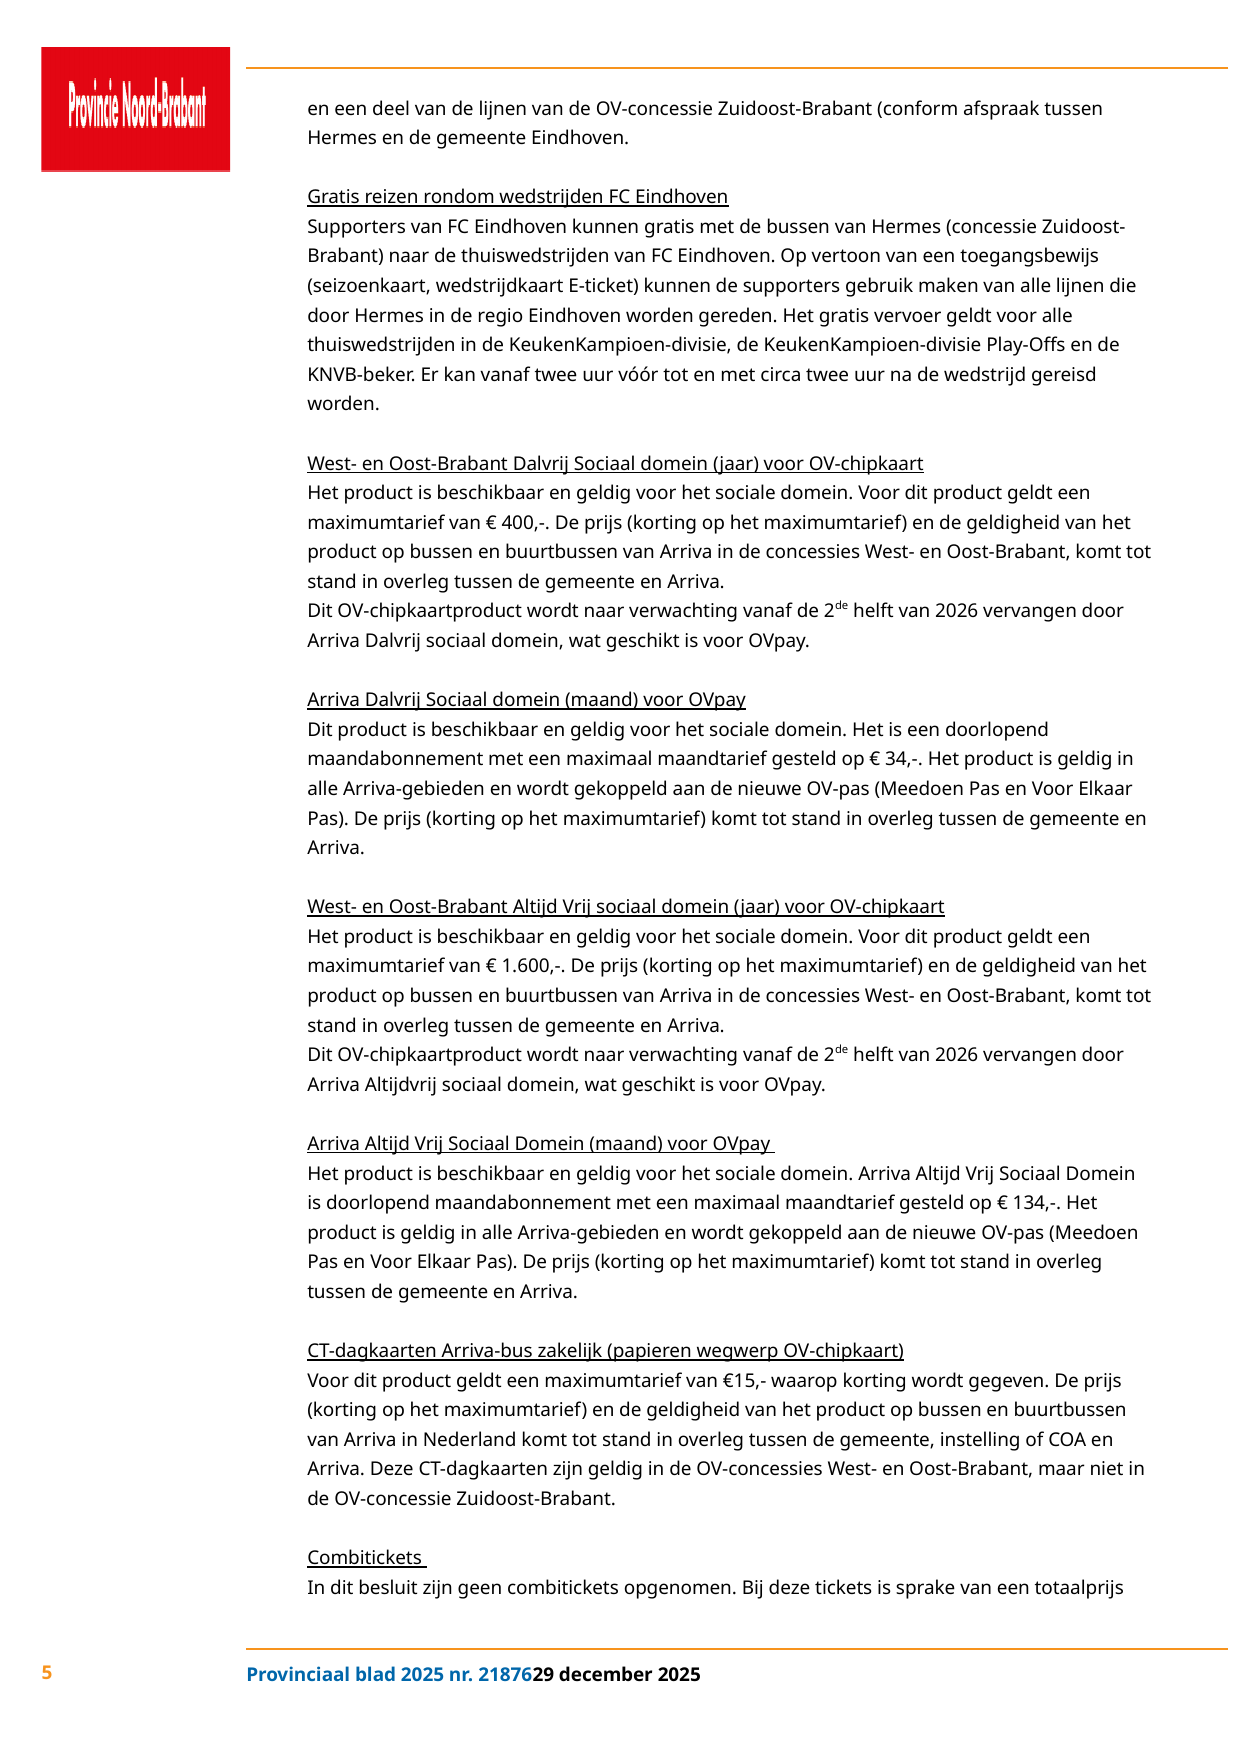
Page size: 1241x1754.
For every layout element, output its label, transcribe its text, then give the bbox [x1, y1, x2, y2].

list Arriva Dalvrij Sociaal domein (maand) voor OVpay [248, 686, 1152, 712]
list Het product is beschikbaar en geldig voor het sociale domein. Voor dit product geldt een maximumtarief van € 1.600,-. De prijs (korting op het maximumtarief) en de geldigheid van het product op bussen en buurtbussen van Arriva in de concessies West- en Oost-Brabant, komt tot stand in overleg tussen de gemeente en Arriva. [248, 923, 1152, 1038]
list en een deel van de lijnen van de OV-concessie Zuidoost-Brabant (conform afspraak tussen Hermes en de gemeente Eindhoven. [248, 95, 1152, 150]
list West- en Oost-Brabant Dalvrij Sociaal domein (jaar) voor OV-chipkaart [248, 450, 1152, 476]
list CT-dagkaarten Arriva-bus zakelijk (papieren wegwerp OV-chipkaart) [248, 1337, 1152, 1363]
list In dit besluit zijn geen combitickets opgenomen. Bij deze tickets is sprake van een totaalprijs [248, 1574, 1152, 1600]
list Dit OV-chipkaartproduct wordt naar verwachting vanaf de 2de helft van 2026 vervangen door Arriva Altijdvrij sociaal domein, wat geschikt is voor OVpay. [248, 1041, 1152, 1097]
list Dit OV-chipkaartproduct wordt naar verwachting vanaf de 2de helft van 2026 vervangen door Arriva Dalvrij sociaal domein, wat geschikt is voor OVpay. [248, 598, 1152, 653]
list Combitickets [248, 1544, 1152, 1570]
list Dit product is beschikbaar en geldig voor het sociale domein. Het is een doorlopend maandabonnement met een maximaal maandtarief gesteld op € 34,-. Het product is geldig in alle Arriva-gebieden en wordt gekoppeld aan de nieuwe OV-pas (Meedoen Pas en Voor Elkaar Pas). De prijs (korting op het maximumtarief) komt tot stand in overleg tussen de gemeente en Arriva. [248, 716, 1152, 860]
list Voor dit product geldt een maximumtarief van €15,- waarop korting wordt gegeven. De prijs (korting op het maximumtarief) en de geldigheid van het product op bussen en buurtbussen van Arriva in Nederland komt tot stand in overleg tussen de gemeente, instelling of COA en Arriva. Deze CT-dagkaarten zijn geldig in de OV-concessies West- en Oost-Brabant, maar niet in de OV-concessie Zuidoost-Brabant. [248, 1367, 1152, 1511]
list Gratis reizen rondom wedstrijden FC Eindhoven [248, 183, 1152, 209]
list Supporters van FC Eindhoven kunnen gratis met de bussen van Hermes (concessie Zuidoost-Brabant) naar de thuiswedstrijden van FC Eindhoven. Op vertoon van een toegangsbewijs (seizoenkaart, wedstrijdkaart E-ticket) kunnen de supporters gebruik maken van alle lijnen die door Hermes in de regio Eindhoven worden gereden. Het gratis vervoer geldt voor alle thuiswedstrijden in de KeukenKampioen-divisie, de KeukenKampioen-divisie Play-Offs en de KNVB-beker. Er kan vanaf twee uur vóór tot en met circa twee uur na de wedstrijd gereisd worden. [248, 213, 1152, 416]
list Het product is beschikbaar en geldig voor het sociale domein. Arriva Altijd Vrij Sociaal Domein is doorlopend maandabonnement met een maximaal maandtarief gesteld op € 134,-. Het product is geldig in alle Arriva-gebieden en wordt gekoppeld aan de nieuwe OV-pas (Meedoen Pas en Voor Elkaar Pas). De prijs (korting op het maximumtarief) komt tot stand in overleg tussen de gemeente en Arriva. [248, 1160, 1152, 1304]
list Arriva Altijd Vrij Sociaal Domein (maand) voor OVpay [248, 1130, 1152, 1156]
list West- en Oost-Brabant Altijd Vrij sociaal domein (jaar) voor OV-chipkaart [248, 893, 1152, 919]
picture [41, 47, 231, 172]
list Het product is beschikbaar en geldig voor het sociale domein. Voor dit product geldt een maximumtarief van € 400,-. De prijs (korting op het maximumtarief) en de geldigheid van het product op bussen en buurtbussen van Arriva in de concessies West- en Oost-Brabant, komt tot stand in overleg tussen de gemeente en Arriva. [248, 479, 1152, 594]
